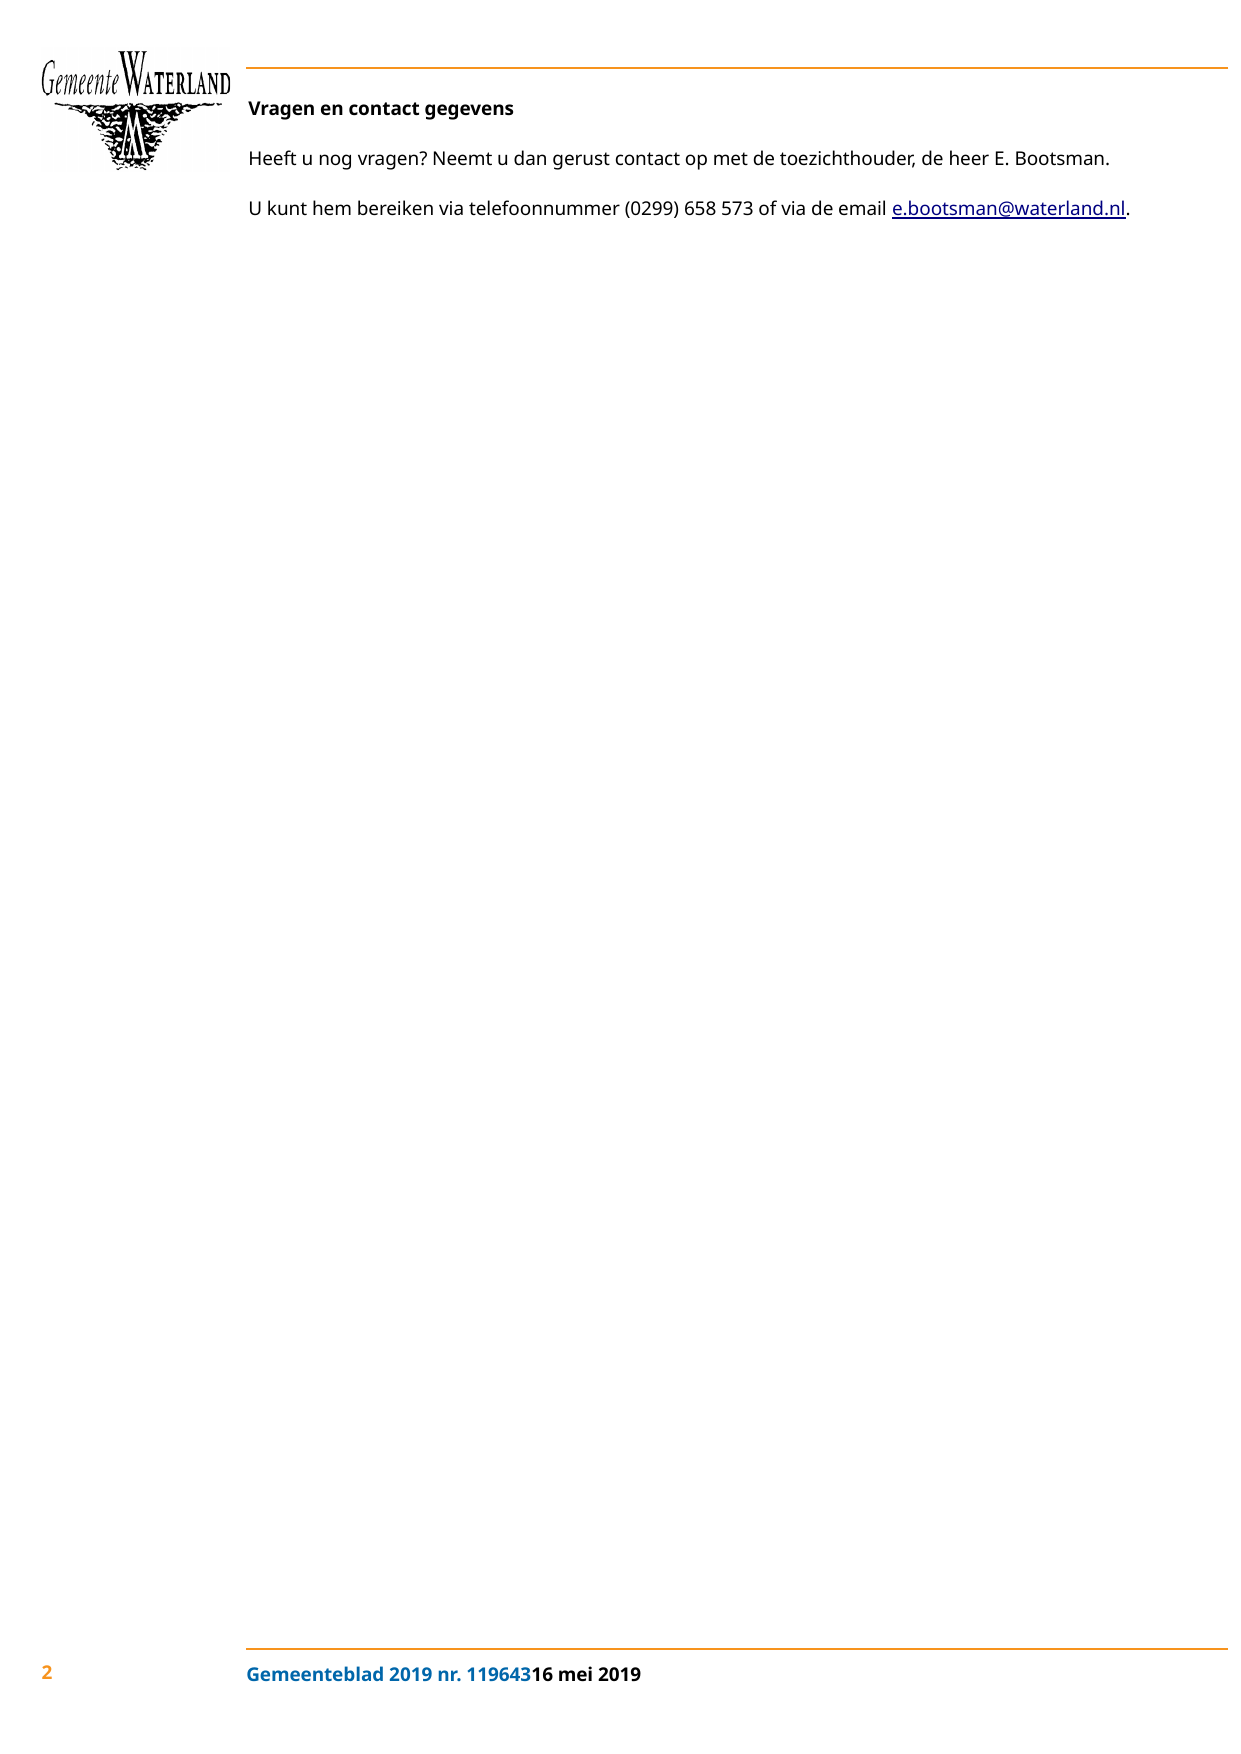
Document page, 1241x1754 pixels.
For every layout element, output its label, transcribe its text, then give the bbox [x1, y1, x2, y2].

picture [41, 47, 231, 172]
text U kunt hem bereiken via telefoonnummer (0299) 658 573 of via de email e.bootsman@waterland.nl. [248, 196, 1152, 221]
text Heeft u nog vragen? Neemt u dan gerust contact op met de toezichthouder, de heer E. Bootsman. [248, 145, 1152, 171]
text Vragen en contact gegevens [248, 95, 1152, 121]
